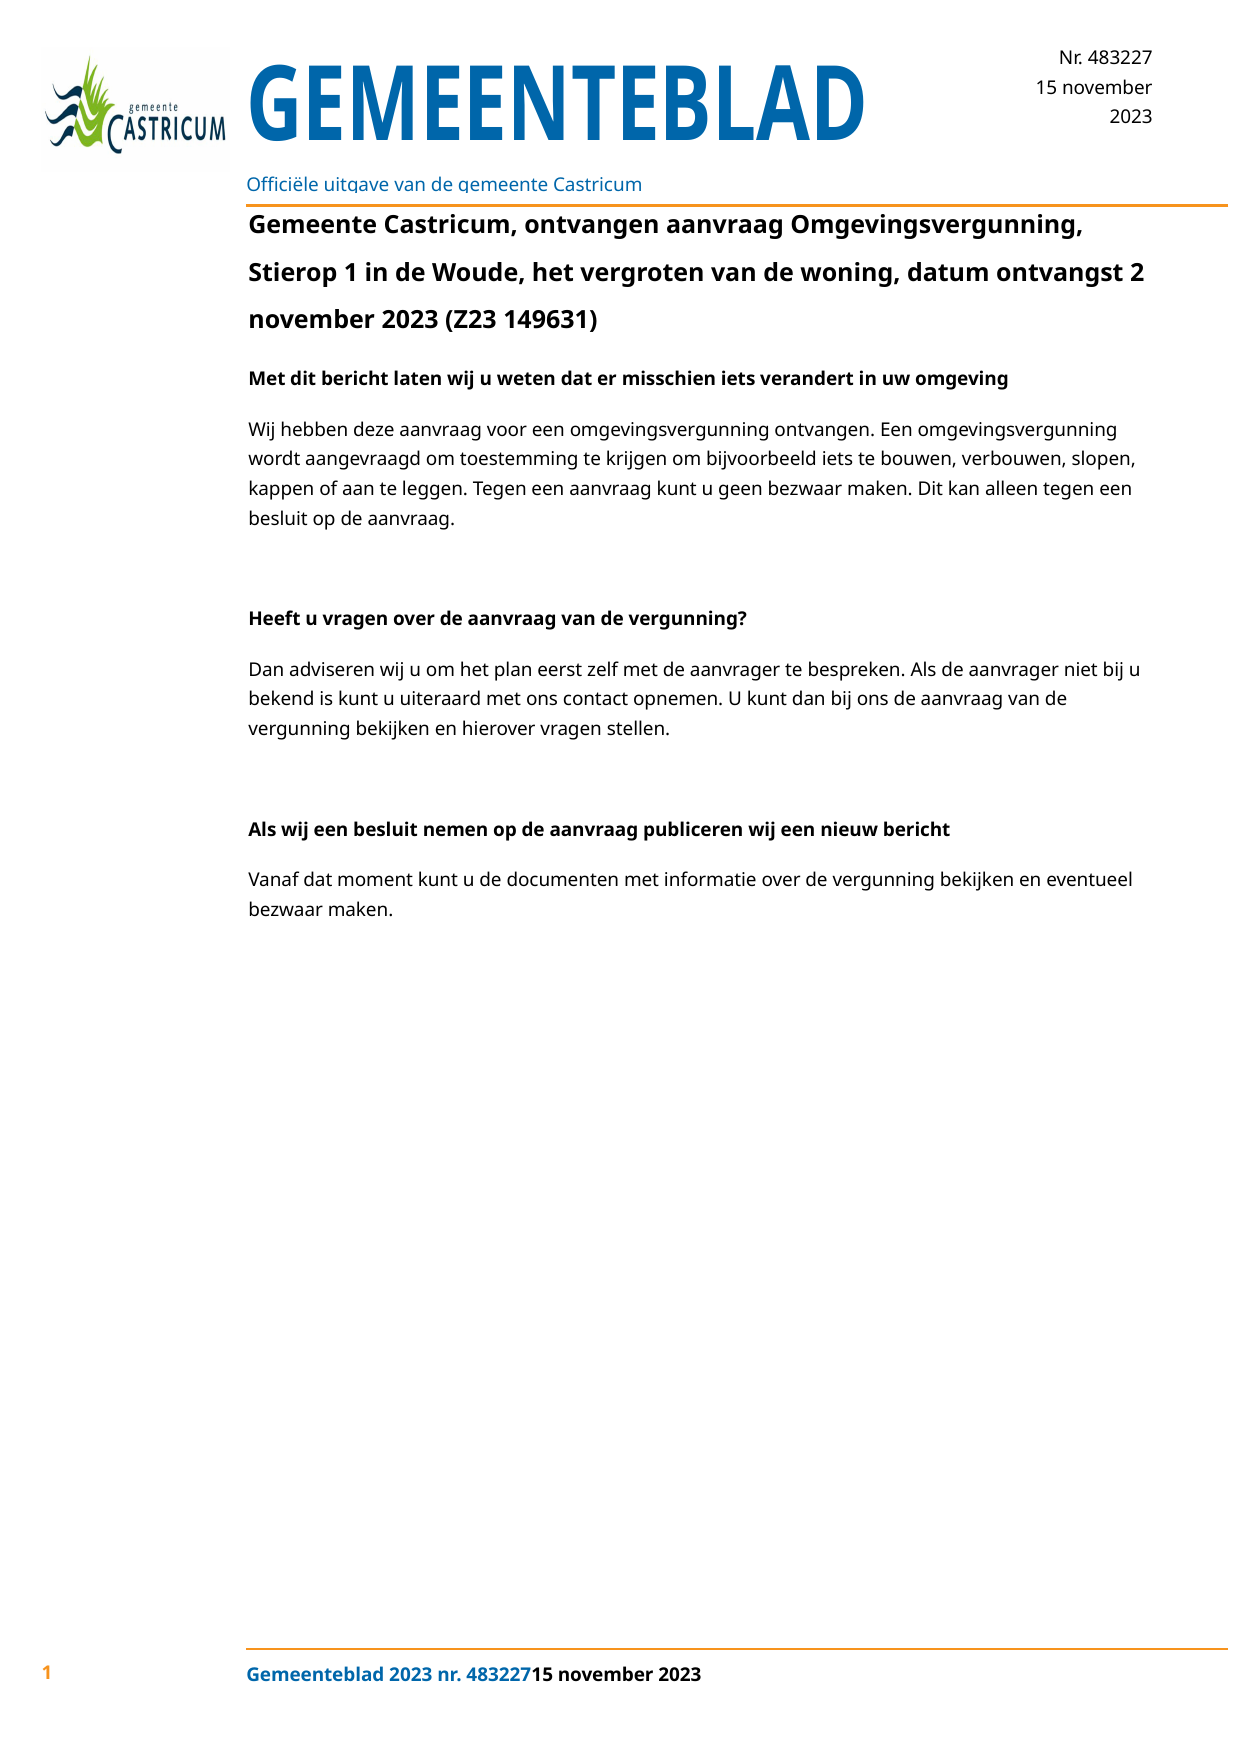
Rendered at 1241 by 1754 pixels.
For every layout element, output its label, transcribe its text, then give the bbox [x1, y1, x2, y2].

text Dan adviseren wij u om het plan eerst zelf met de aanvrager te bespreken. Als de aanvrager niet bij u bekend is kunt u uiteraard met ons contact opnemen. U kunt dan bij ons de aanvraag van de vergunning bekijken en hierover vragen stellen. [248, 656, 1152, 741]
text Gemeente Castricum, ontvangen aanvraag Omgevingsvergunning, Stierop 1 in de Woude, het vergroten van de woning, datum ontvangst 2 november 2023 (Z23 149631) [248, 207, 1152, 336]
text Heeft u vragen over de aanvraag van de vergunning? [248, 606, 1152, 631]
text Met dit bericht laten wij u weten dat er misschien iets verandert in uw omgeving [248, 366, 1152, 391]
text Als wij een besluit nemen op de aanvraag publiceren wij een nieuw bericht [248, 816, 1152, 842]
text Wij hebben deze aanvraag voor een omgevingsvergunning ontvangen. Een omgevingsvergunning wordt aangevraagd om toestemming te krijgen om bijvoorbeeld iets te bouwen, verbouwen, slopen, kappen of aan te leggen. Tegen een aanvraag kunt u geen bezwaar maken. Dit kan alleen tegen een besluit op de aanvraag. [248, 416, 1152, 530]
picture [41, 47, 231, 172]
text Vanaf dat moment kunt u de documenten met informatie over de vergunning bekijken en eventueel bezwaar maken. [248, 866, 1152, 922]
